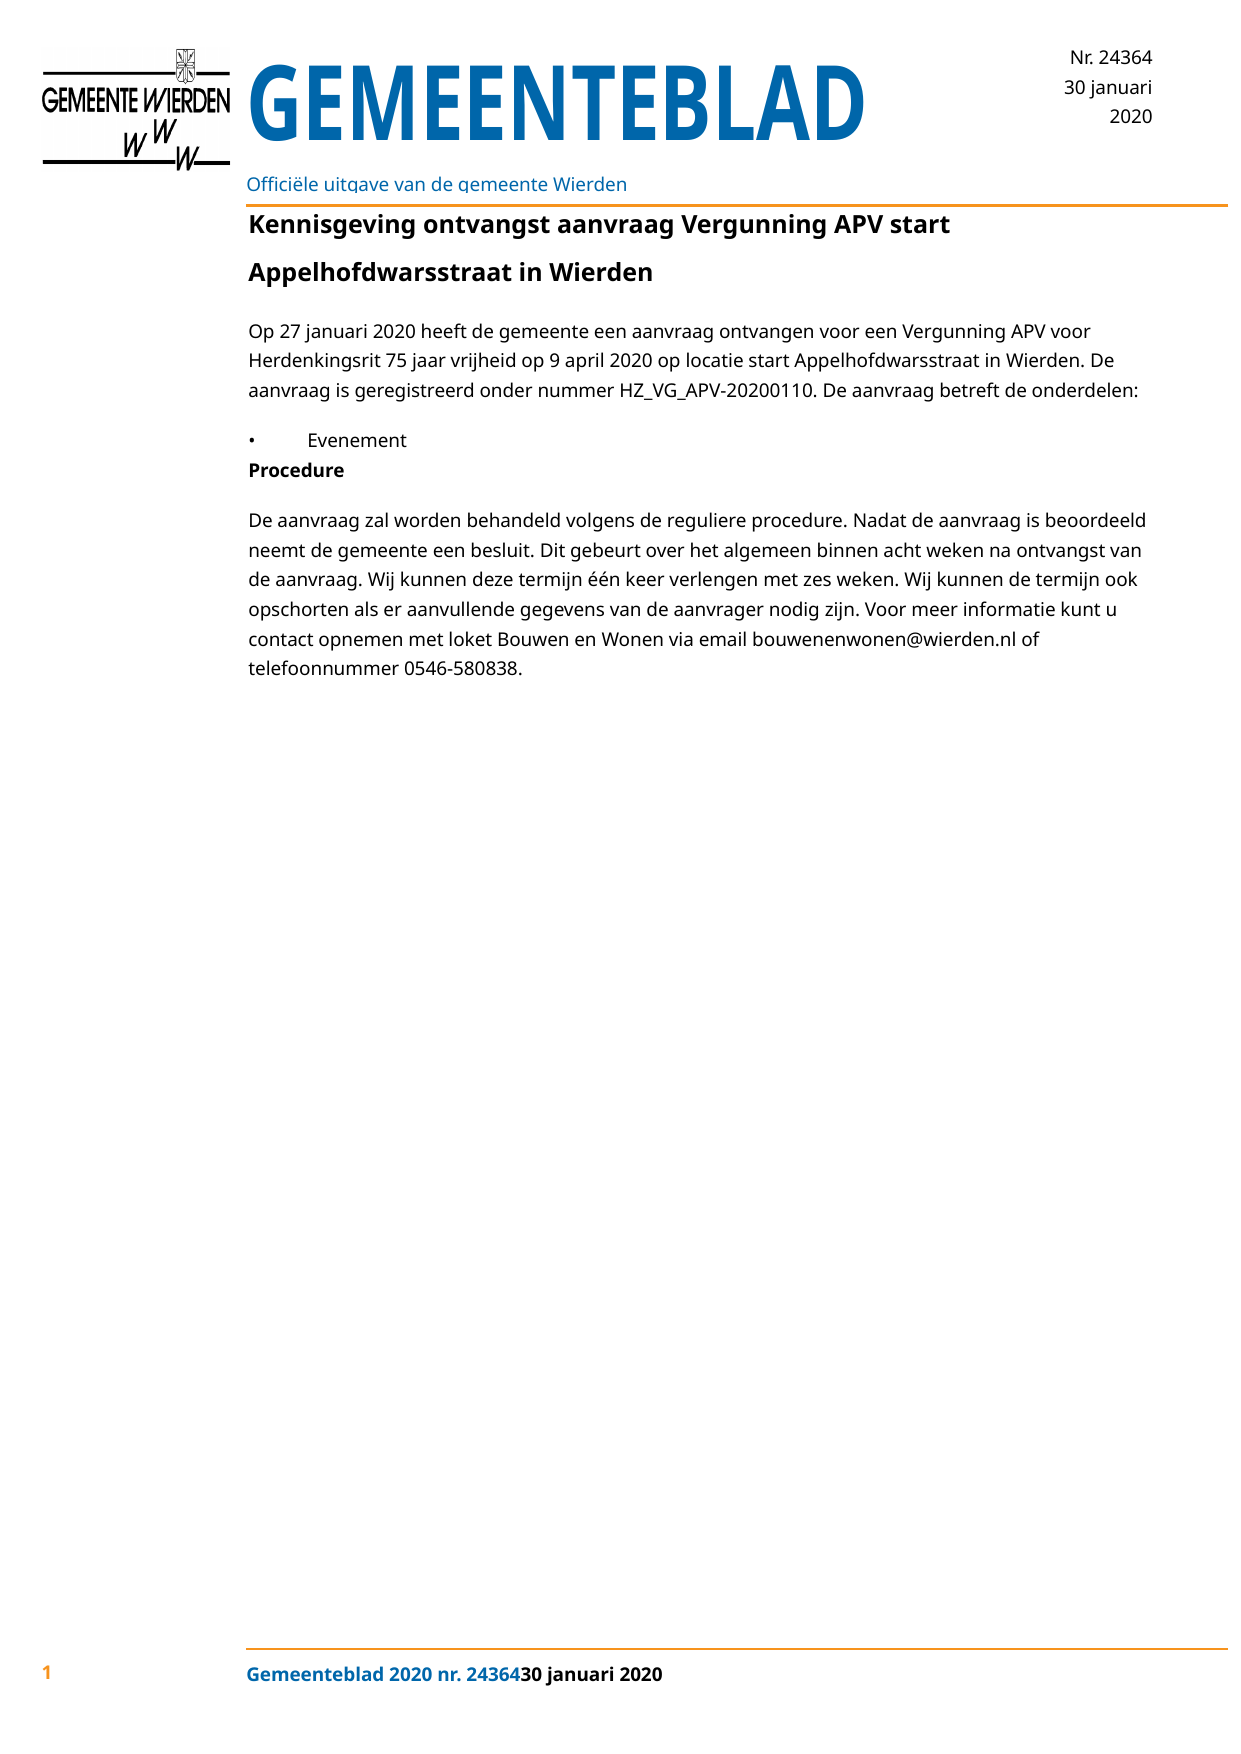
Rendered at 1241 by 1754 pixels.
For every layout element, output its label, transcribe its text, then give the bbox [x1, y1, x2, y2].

text Kennisgeving ontvangst aanvraag Vergunning APV start Appelhofdwarsstraat in Wierden [248, 207, 1152, 288]
picture [41, 47, 231, 172]
text Op 27 januari 2020 heeft de gemeente een aanvraag ontvangen voor een Vergunning APV voor Herdenkingsrit 75 jaar vrijheid op 9 april 2020 op locatie start Appelhofdwarsstraat in Wierden. De aanvraag is geregistreerd onder nummer HZ_VG_APV-20200110. De aanvraag betreft de onderdelen: [248, 318, 1152, 403]
text Procedure [248, 457, 1152, 483]
text De aanvraag zal worden behandeld volgens de reguliere procedure. Nadat de aanvraag is beoordeeld neemt de gemeente een besluit. Dit gebeurt over het algemeen binnen acht weken na ontvangst van de aanvraag. Wij kunnen deze termijn één keer verlengen met zes weken. Wij kunnen de termijn ook opschorten als er aanvullende gegevens van de aanvrager nodig zijn. Voor meer informatie kunt u contact opnemen met loket Bouwen en Wonen via email bouwenenwonen@wierden.nl of telefoonnummer 0546-580838. [248, 507, 1152, 681]
list Evenement [248, 427, 1152, 453]
